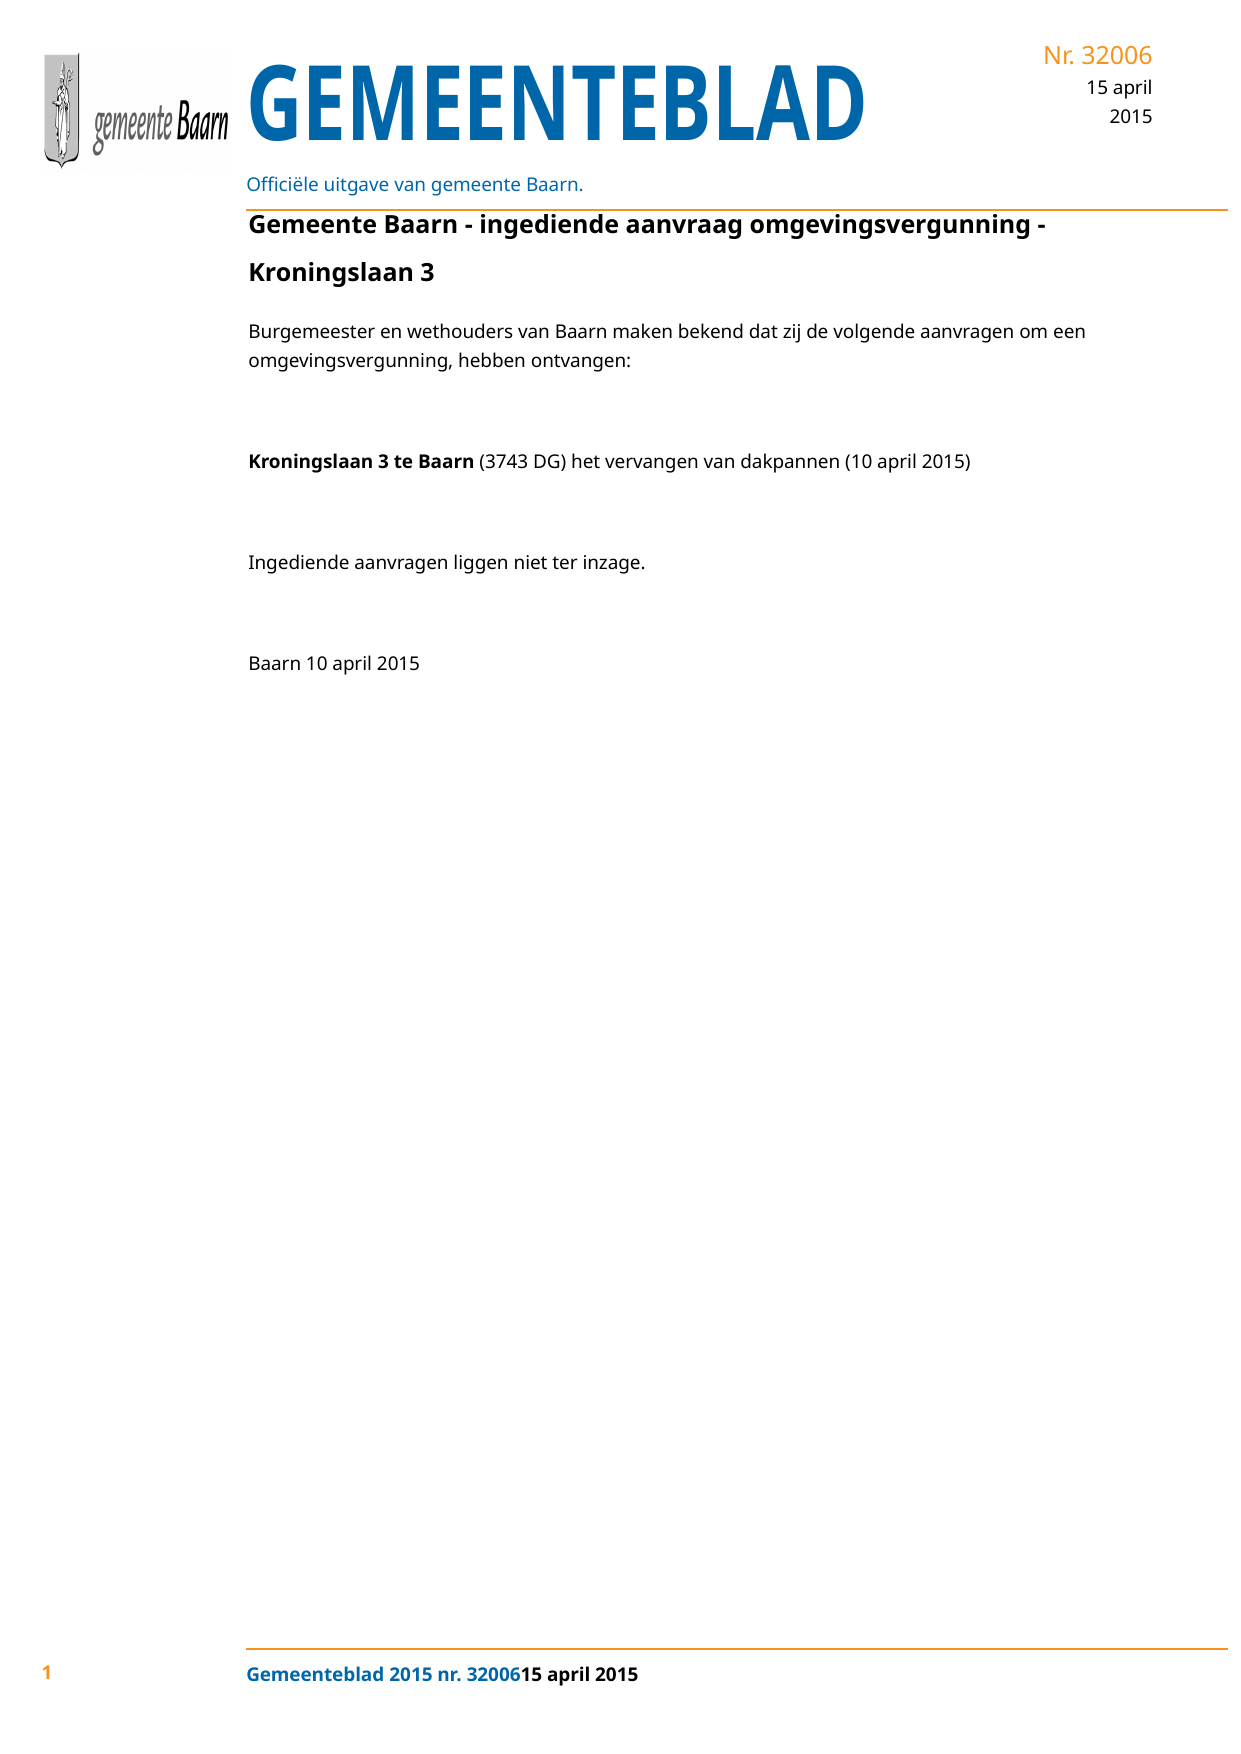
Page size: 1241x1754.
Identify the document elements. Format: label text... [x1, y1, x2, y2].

text Ingediende aanvragen liggen niet ter inzage. [248, 549, 1152, 575]
text Baarn 10 april 2015 [248, 650, 1152, 676]
text Kroningslaan 3 te Baarn (3743 DG) het vervangen van dakpannen (10 april 2015) [248, 448, 1152, 474]
picture [41, 47, 231, 172]
text Burgemeester en wethouders van Baarn maken bekend dat zij de volgende aanvragen om een omgevingsvergunning, hebben ontvangen: [248, 318, 1152, 373]
text Gemeente Baarn - ingediende aanvraag omgevingsvergunning - Kroningslaan 3 [248, 211, 1152, 288]
